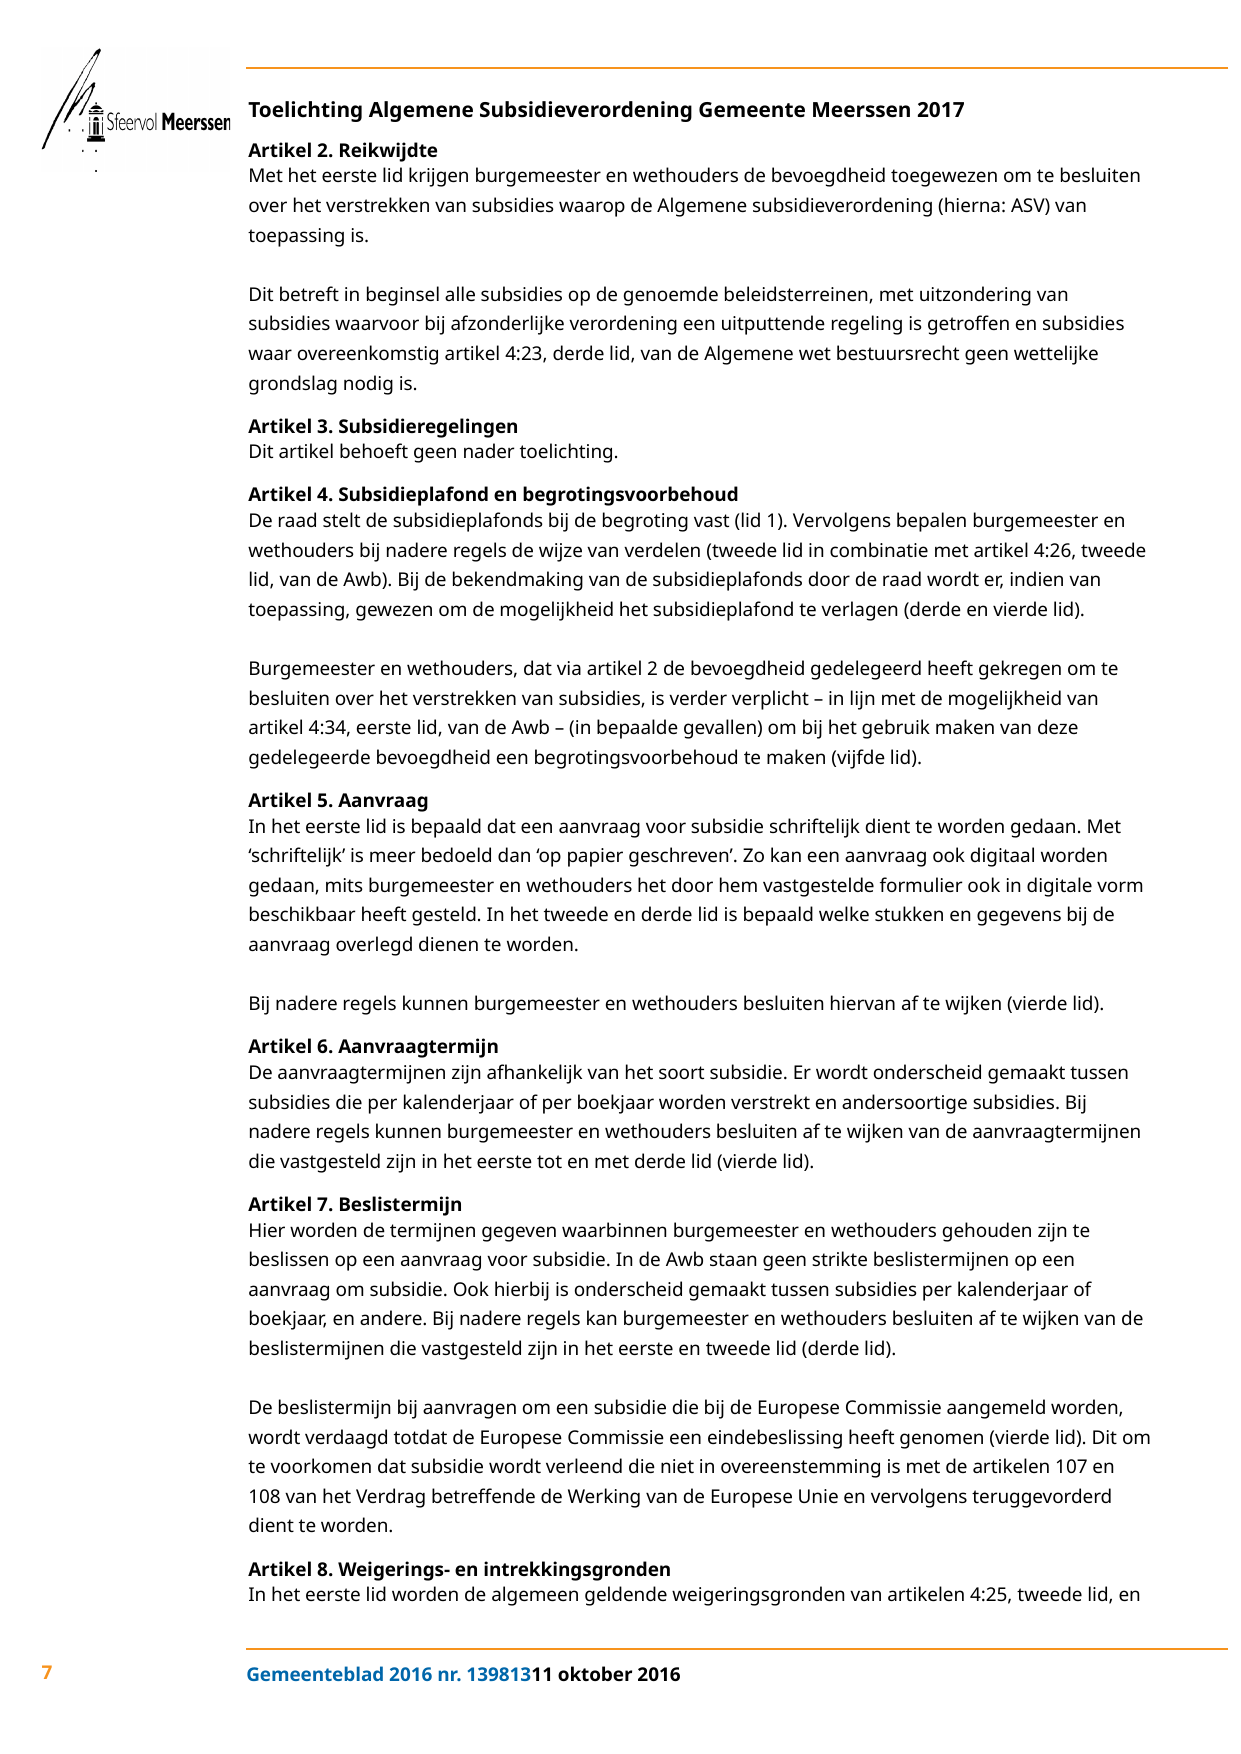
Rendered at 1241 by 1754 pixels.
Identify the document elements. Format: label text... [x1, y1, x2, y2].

text Artikel 2. Reikwijdte [248, 137, 1152, 163]
text Bij nadere regels kunnen burgemeester en wethouders besluiten hiervan af te wijken (vierde lid). [248, 990, 1152, 1016]
text Hier worden de termijnen gegeven waarbinnen burgemeester en wethouders gehouden zijn te beslissen op een aanvraag voor subsidie. In de Awb staan geen strikte beslistermijnen op een aanvraag om subsidie. Ook hierbij is onderscheid gemaakt tussen subsidies per kalenderjaar of boekjaar, en andere. Bij nadere regels kan burgemeester en wethouders besluiten af te wijken van de beslistermijnen die vastgesteld zijn in het eerste en tweede lid (derde lid). [248, 1217, 1152, 1361]
text De raad stelt de subsidieplafonds bij de begroting vast (lid 1). Vervolgens bepalen burgemeester en wethouders bij nadere regels de wijze van verdelen (tweede lid in combinatie met artikel 4:26, tweede lid, van de Awb). Bij de bekendmaking van de subsidieplafonds door de raad wordt er, indien van toepassing, gewezen om de mogelijkheid het subsidieplafond te verlagen (derde en vierde lid). [248, 507, 1152, 622]
text Met het eerste lid krijgen burgemeester en wethouders de bevoegdheid toegewezen om te besluiten over het verstrekken van subsidies waarop de Algemene subsidieverordening (hierna: ASV) van toepassing is. [248, 163, 1152, 247]
text Artikel 6. Aanvraagtermijn [248, 1033, 1152, 1059]
text Artikel 5. Aanvraag [248, 787, 1152, 813]
text Artikel 3. Subsidieregelingen [248, 413, 1152, 438]
text Dit betreft in beginsel alle subsidies op de genoemde beleidsterreinen, met uitzondering van subsidies waarvoor bij afzonderlijke verordening een uitputtende regeling is getroffen en subsidies waar overeenkomstig artikel 4:23, derde lid, van de Algemene wet bestuursrecht geen wettelijke grondslag nodig is. [248, 281, 1152, 395]
text De beslistermijn bij aanvragen om een subsidie die bij de Europese Commissie aangemeld worden, wordt verdaagd totdat de Europese Commissie een eindebeslissing heeft genomen (vierde lid). Dit om te voorkomen dat subsidie wordt verleend die niet in overeenstemming is met de artikelen 107 en 108 van het Verdrag betreffende de Werking van de Europese Unie en vervolgens teruggevorderd dient te worden. [248, 1394, 1152, 1538]
text Artikel 4. Subsidieplafond en begrotingsvoorbehoud [248, 482, 1152, 507]
text Artikel 8. Weigerings- en intrekkingsgronden [248, 1556, 1152, 1582]
text Dit artikel behoeft geen nader toelichting. [248, 438, 1152, 464]
picture [41, 47, 231, 172]
text Burgemeester en wethouders, dat via artikel 2 de bevoegdheid gedelegeerd heeft gekregen om te besluiten over het verstrekken van subsidies, is verder verplicht – in lijn met de mogelijkheid van artikel 4:34, eerste lid, van de Awb – (in bepaalde gevallen) om bij het gebruik maken van deze gedelegeerde bevoegdheid een begrotingsvoorbehoud te maken (vijfde lid). [248, 655, 1152, 770]
text Toelichting Algemene Subsidieverordening Gemeente Meerssen 2017 [248, 95, 1152, 123]
text In het eerste lid is bepaald dat een aanvraag voor subsidie schriftelijk dient te worden gedaan. Met ‘schriftelijk’ is meer bedoeld dan ‘op papier geschreven’. Zo kan een aanvraag ook digitaal worden gedaan, mits burgemeester en wethouders het door hem vastgestelde formulier ook in digitale vorm beschikbaar heeft gesteld. In het tweede en derde lid is bepaald welke stukken en gegevens bij de aanvraag overlegd dienen te worden. [248, 813, 1152, 957]
text In het eerste lid worden de algemeen geldende weigeringsgronden van artikelen 4:25, tweede lid, en [248, 1582, 1152, 1607]
text De aanvraagtermijnen zijn afhankelijk van het soort subsidie. Er wordt onderscheid gemaakt tussen subsidies die per kalenderjaar of per boekjaar worden verstrekt en andersoortige subsidies. Bij nadere regels kunnen burgemeester en wethouders besluiten af te wijken van de aanvraagtermijnen die vastgesteld zijn in het eerste tot en met derde lid (vierde lid). [248, 1059, 1152, 1174]
text Artikel 7. Beslistermijn [248, 1191, 1152, 1217]
